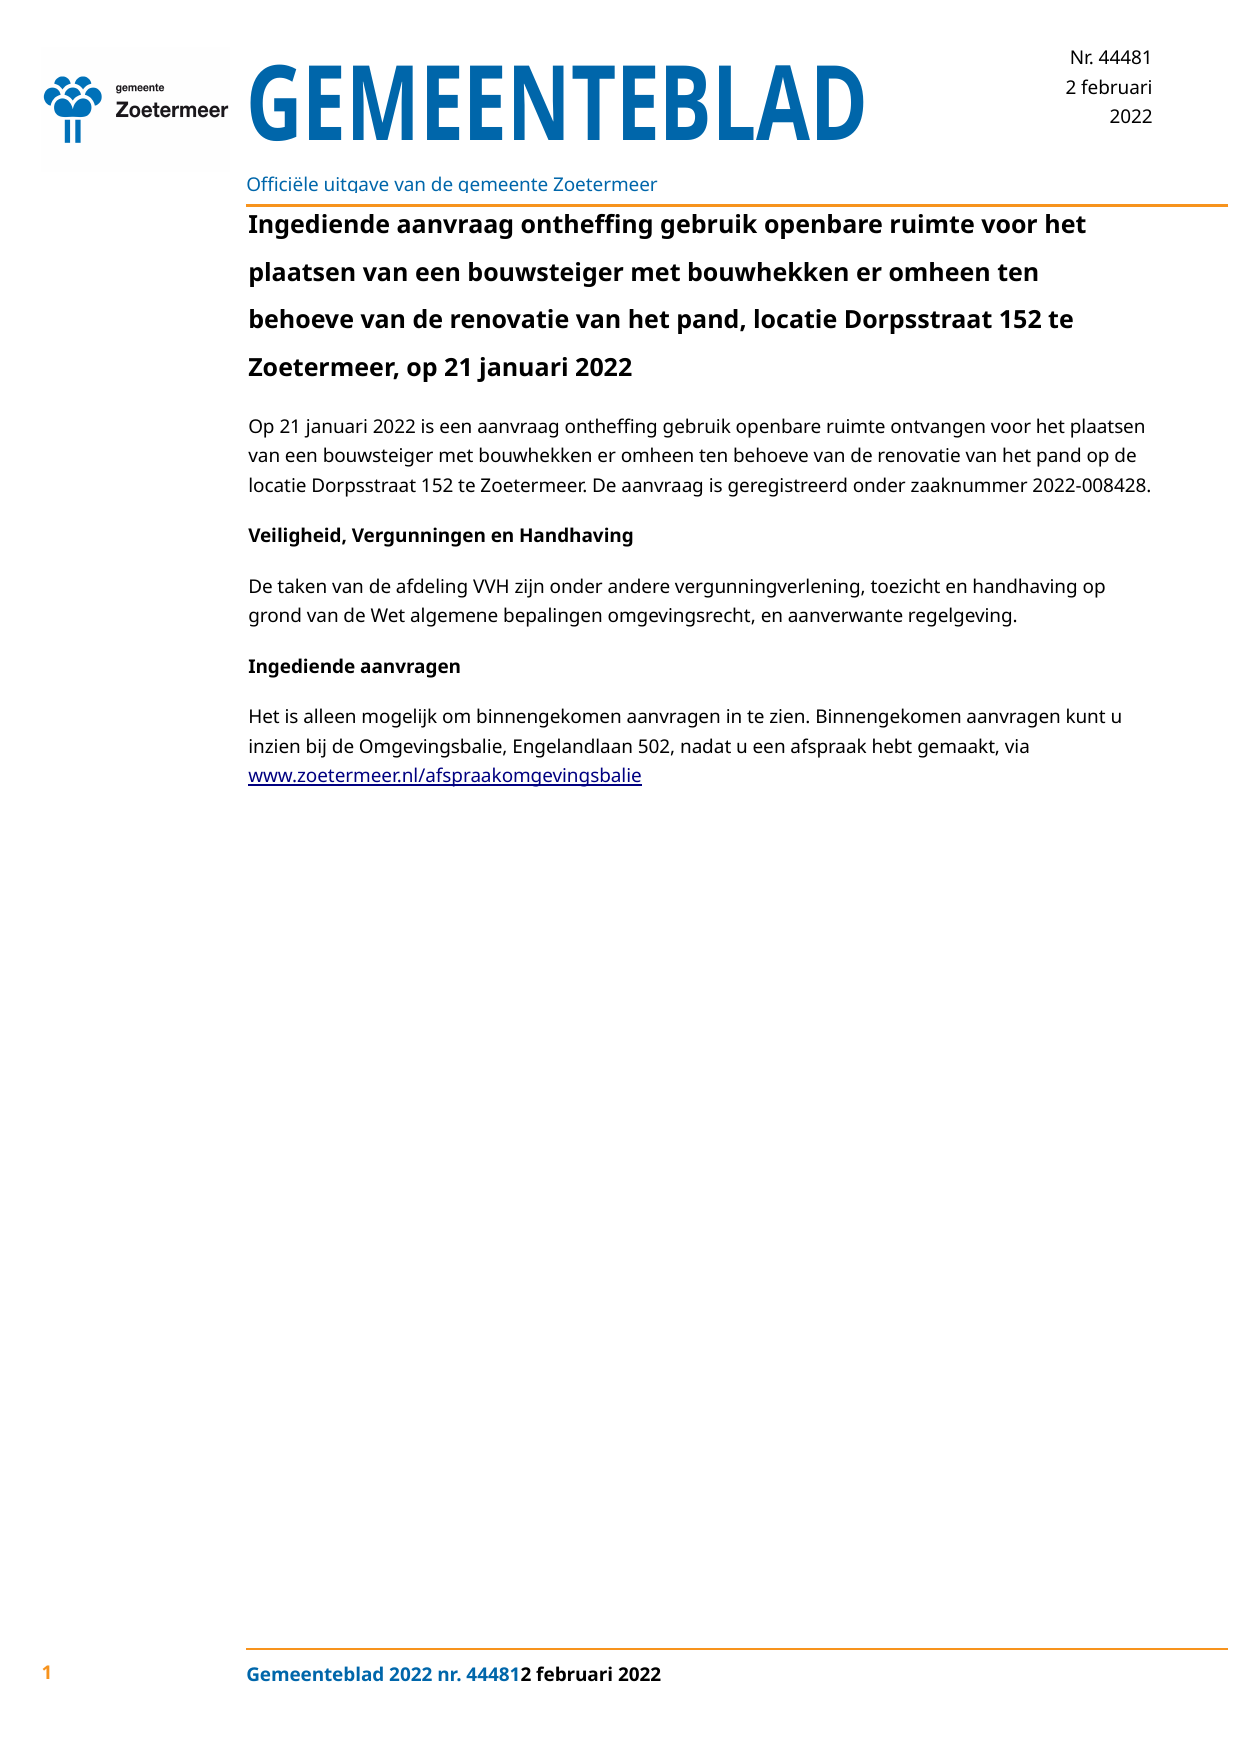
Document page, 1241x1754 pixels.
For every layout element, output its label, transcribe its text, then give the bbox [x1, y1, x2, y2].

text De taken van de afdeling VVH zijn onder andere vergunningverlening, toezicht en handhaving op grond van de Wet algemene bepalingen omgevingsrecht, en aanverwante regelgeving. [248, 573, 1152, 628]
text Ingediende aanvraag ontheffing gebruik openbare ruimte voor het plaatsen van een bouwsteiger met bouwhekken er omheen ten behoeve van de renovatie van het pand, locatie Dorpsstraat 152 te Zoetermeer, op 21 januari 2022 [248, 207, 1152, 384]
text Het is alleen mogelijk om binnengekomen aanvragen in te zien. Binnengekomen aanvragen kunt u inzien bij de Omgevingsbalie, Engelandlaan 502, nadat u een afspraak hebt gemaakt, via www.zoetermeer.nl/afspraakomgevingsbalie [248, 703, 1152, 788]
text Op 21 januari 2022 is een aanvraag ontheffing gebruik openbare ruimte ontvangen voor het plaatsen van een bouwsteiger met bouwhekken er omheen ten behoeve van de renovatie van het pand op de locatie Dorpsstraat 152 te Zoetermeer. De aanvraag is geregistreerd onder zaaknummer 2022-008428. [248, 413, 1152, 498]
text Ingediende aanvragen [248, 653, 1152, 679]
picture [41, 47, 231, 172]
text Veiligheid, Vergunningen en Handhaving [248, 523, 1152, 548]
